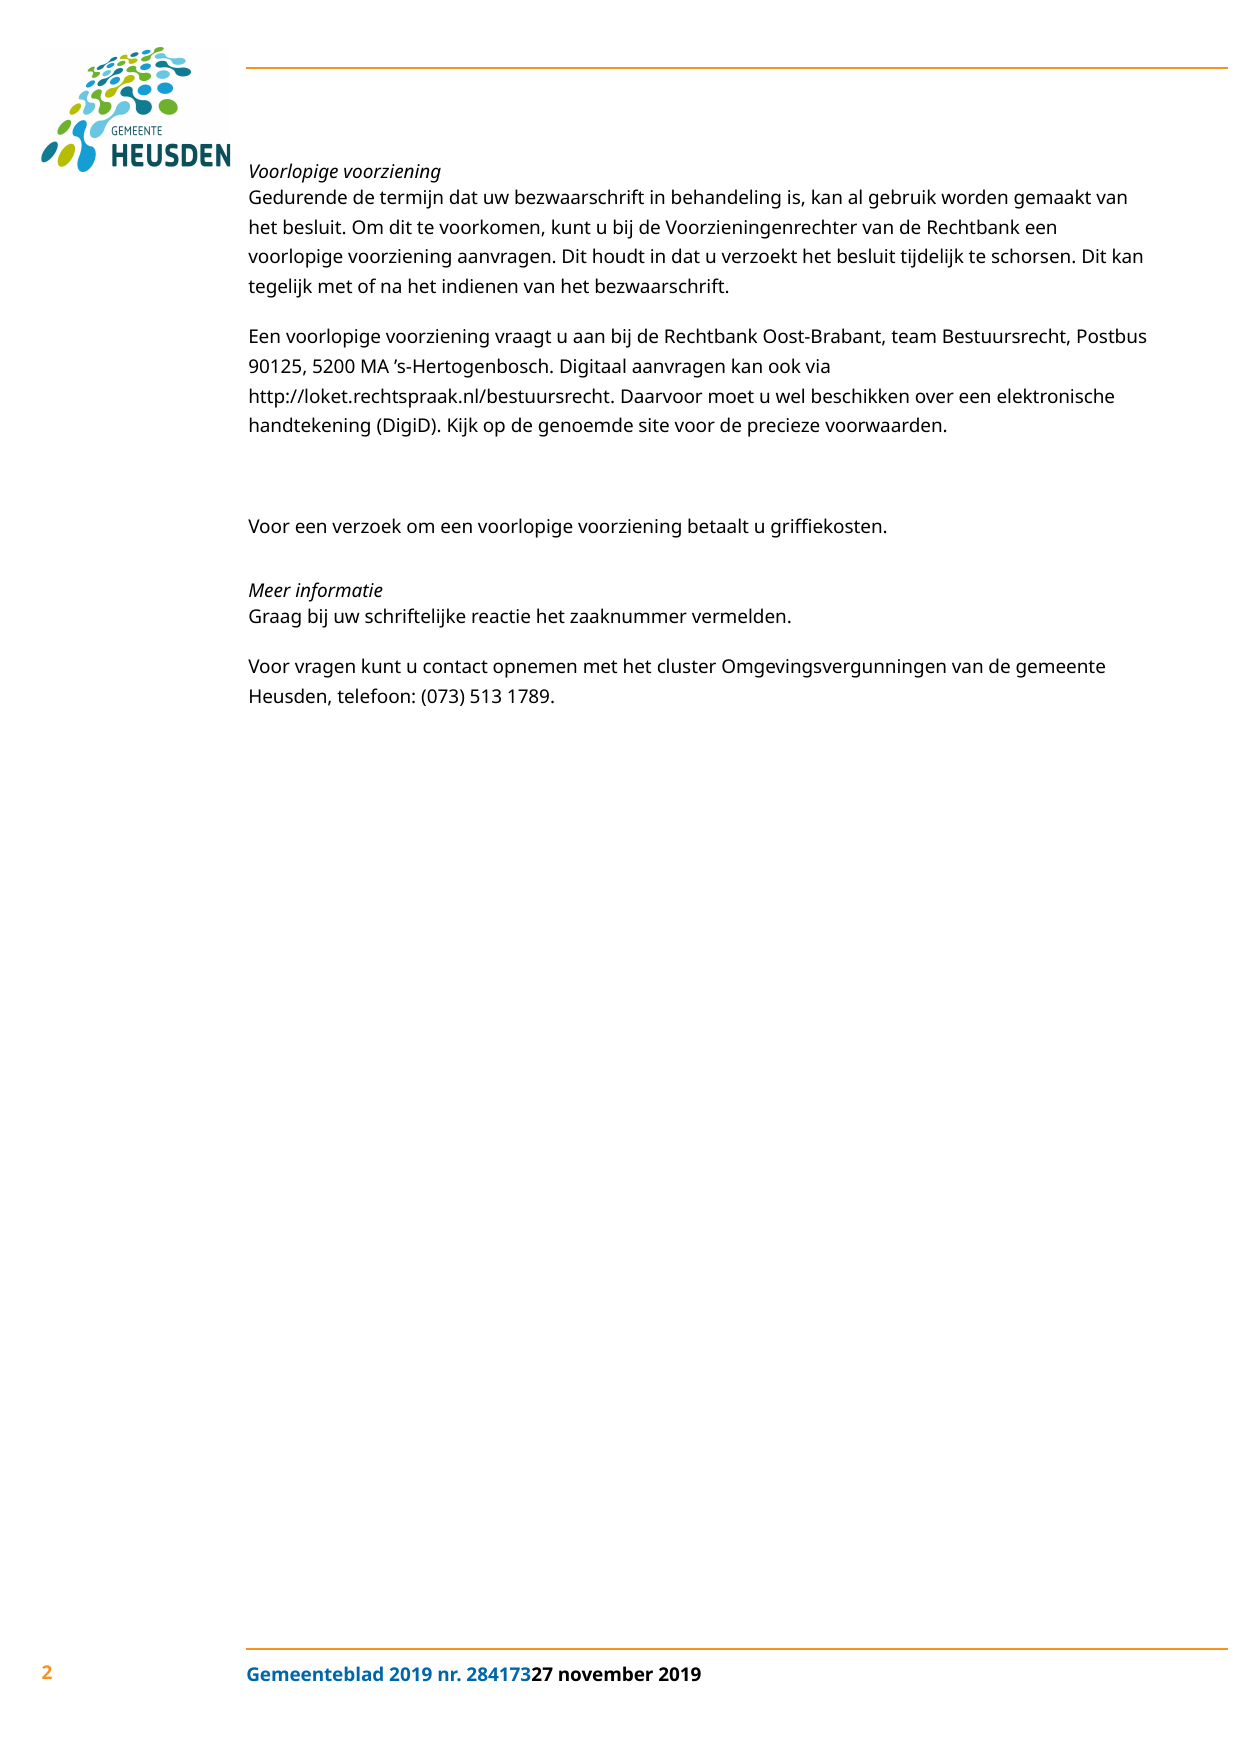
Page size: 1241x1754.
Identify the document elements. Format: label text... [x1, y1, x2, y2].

text Graag bij uw schriftelijke reactie het zaaknummer vermelden. [248, 603, 1152, 629]
text Gedurende de termijn dat uw bezwaarschrift in behandeling is, kan al gebruik worden gemaakt van het besluit. Om dit te voorkomen, kunt u bij de Voorzieningenrechter van de Rechtbank een voorlopige voorziening aanvragen. Dit houdt in dat u verzoekt het besluit tijdelijk te schorsen. Dit kan tegelijk met of na het indienen van het bezwaarschrift. [248, 184, 1152, 299]
text Een voorlopige voorziening vraagt u aan bij de Rechtbank Oost-Brabant, team Bestuursrecht, Postbus 90125, 5200 MA ’s-Hertogenbosch. Digitaal aanvragen kan ook via http://loket.rechtspraak.nl/bestuursrecht. Daarvoor moet u wel beschikken over een elektronische handtekening (DigiD). Kijk op de genoemde site voor de precieze voorwaarden. [248, 324, 1152, 438]
text Meer informatie [248, 577, 1152, 603]
text Voor een verzoek om een voorlopige voorziening betaalt u griffiekosten. [248, 513, 1152, 539]
picture [41, 47, 231, 172]
text Voorlopige voorziening [248, 159, 1152, 184]
text Voor vragen kunt u contact opnemen met het cluster Omgevingsvergunningen van de gemeente Heusden, telefoon: (073) 513 1789. [248, 653, 1152, 709]
